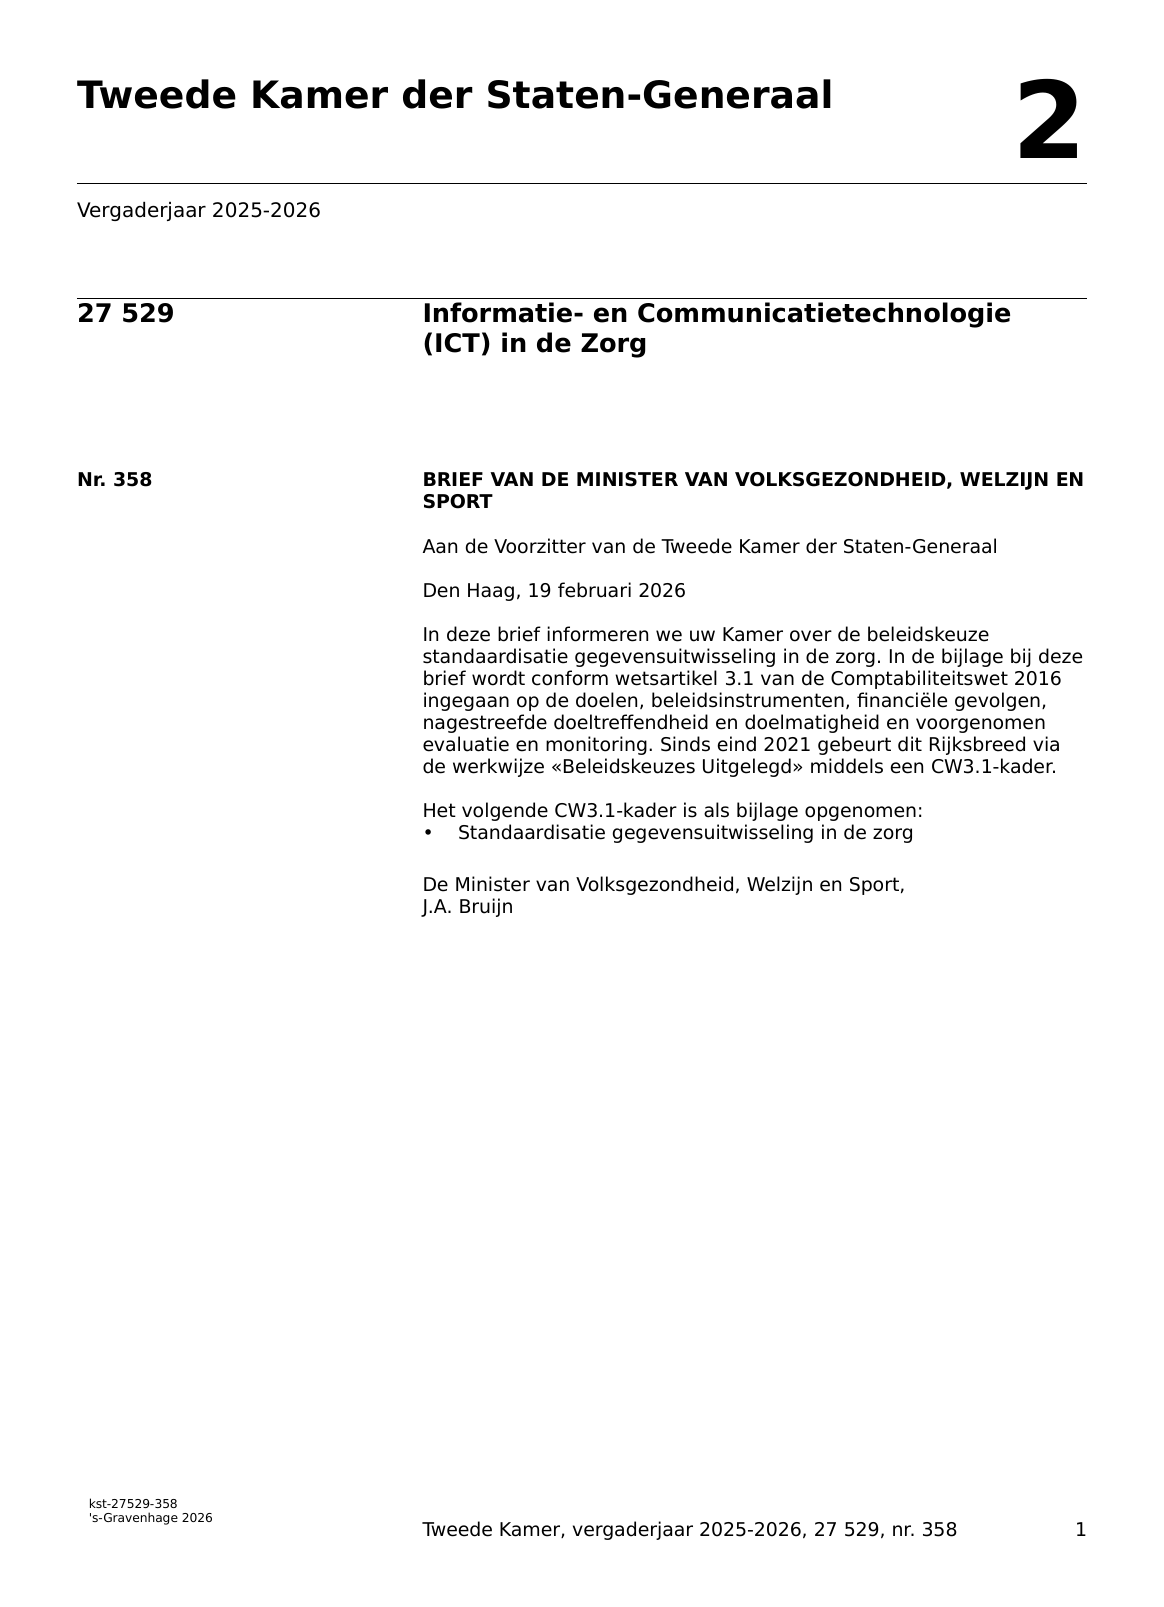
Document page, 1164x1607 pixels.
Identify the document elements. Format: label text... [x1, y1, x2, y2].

text De Minister van Volksgezondheid, Welzijn en Sport, J.A. Bruijn [422, 874, 1087, 918]
text Den Haag, 19 februari 2026 [422, 580, 1087, 602]
text Het volgende CW3.1-kader is als bijlage opgenomen: [422, 800, 1087, 822]
table_header 2 [886, 59, 1087, 183]
table_header Tweede Kamer der Staten-Generaal [77, 59, 886, 183]
text Aan de Voorzitter van de Tweede Kamer der Staten-Generaal [422, 536, 1087, 557]
text • Standaardisatie gegevensuitwisseling in de zorg [422, 822, 1087, 844]
subtitle Nr. 358 BRIEF VAN DE MINISTER VAN VOLKSGEZONDHEID, WELZIJN EN SPORT [77, 469, 1087, 513]
text In deze brief informeren we uw Kamer over de beleidskeuze standaardisatie gegevensuitwisseling in de zorg. In de bijlage bij deze brief wordt conform wetsartikel 3.1 van de Comptabiliteitswet 2016 ingegaan op de doelen, beleidsinstrumenten, financiële gevolgen, nagestreefde doeltreffendheid en doelmatigheid en voorgenomen evaluatie en monitoring. Sinds eind 2021 gebeurt dit Rijksbreed via de werkwijze «Beleidskeuzes Uitgelegd» middels een CW3.1-kader. [422, 624, 1087, 778]
text kst-27529-358 [88, 1497, 323, 1511]
table_cell Vergaderjaar 2025-2026 [77, 184, 1087, 298]
text 's-Gravenhage 2026 [88, 1511, 323, 1525]
subtitle 27 529 Informatie- en Communicatietechnologie (ICT) in de Zorg [77, 299, 1087, 358]
